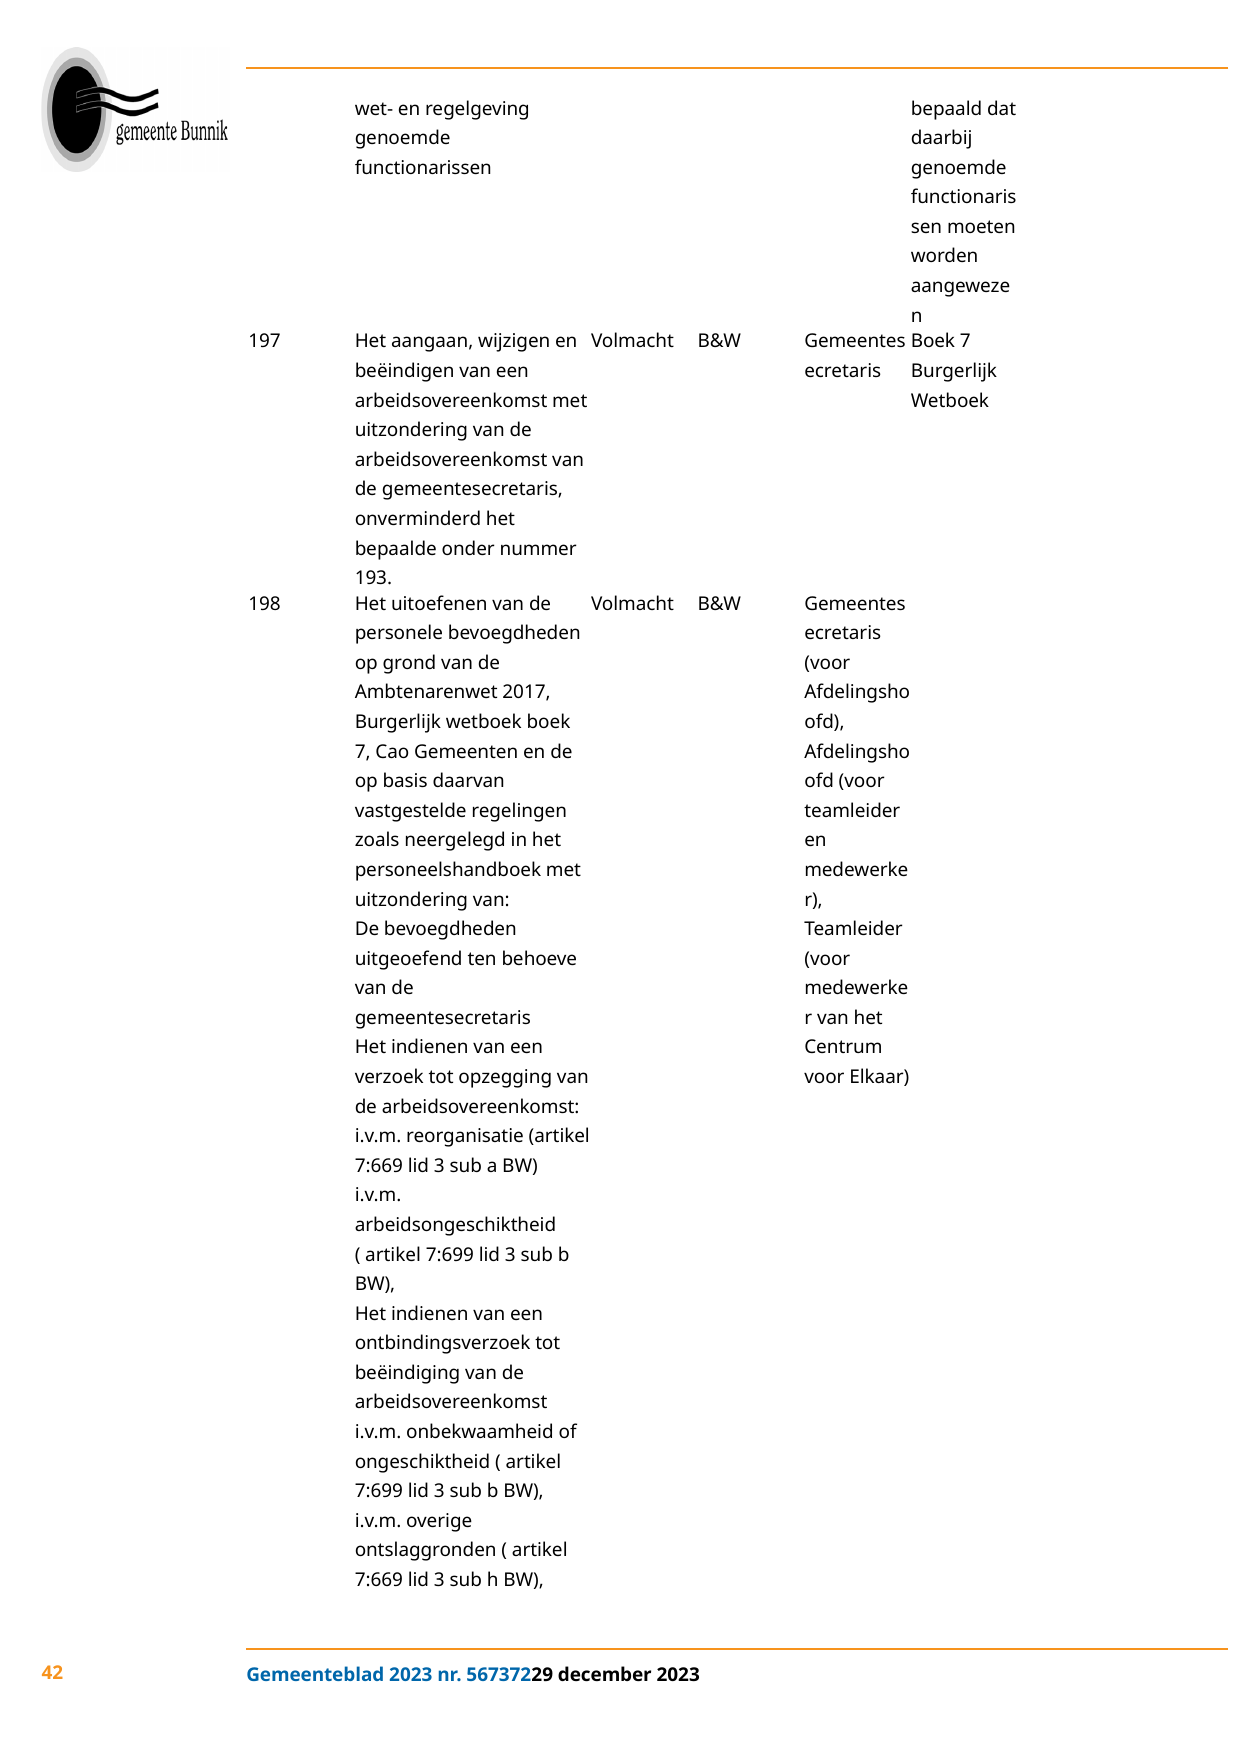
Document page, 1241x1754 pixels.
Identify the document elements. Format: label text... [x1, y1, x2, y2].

table_cell Volmacht [591, 328, 697, 590]
table_cell Gemeentesecretaris [804, 328, 911, 590]
table_cell [698, 95, 804, 328]
table_cell bepaald dat daarbij genoemde functionarissen moeten worden aangewezen [911, 95, 1017, 328]
table_cell [804, 95, 911, 328]
table_cell wet- en regelgeving genoemde functionarissen [355, 95, 591, 328]
table_cell Volmacht [591, 590, 697, 1592]
table_cell [911, 590, 1017, 1592]
picture [41, 47, 231, 172]
table_cell [591, 95, 697, 328]
table_cell [1017, 95, 1152, 328]
table_cell [1017, 328, 1152, 590]
table_cell [248, 95, 354, 328]
table_cell Het aangaan, wijzigen en beëindigen van een arbeidsovereenkomst met uitzondering van de arbeidsovereenkomst van de gemeentesecretaris, onverminderd het bepaalde onder nummer 193. [355, 328, 591, 590]
table_cell B&W [698, 590, 804, 1592]
table_cell Gemeentesecretaris (voor Afdelingshoofd), Afdelingshoofd (voor teamleider en medewerker), Teamleider (voor medewerker van het Centrum voor Elkaar) [804, 590, 911, 1592]
table_cell Boek 7 Burgerlijk Wetboek [911, 328, 1017, 590]
table_cell 198 [248, 590, 354, 1592]
table_cell 197 [248, 328, 354, 590]
table_cell B&W [698, 328, 804, 590]
table_cell Het uitoefenen van de personele bevoegdheden op grond van de Ambtenarenwet 2017, Burgerlijk wetboek boek 7, Cao Gemeenten en de op basis daarvan vastgestelde regelingen zoals neergelegd in het personeelshandboek met uitzondering van: De bevoegdheden uitgeoefend ten behoeve van de gemeentesecretaris Het indienen van een verzoek tot opzegging van de arbeidsovereenkomst: i.v.m. reorganisatie (artikel 7:669 lid 3 sub a BW) i.v.m. arbeidsongeschiktheid ( artikel 7:699 lid 3 sub b BW), Het indienen van een ontbindingsverzoek tot beëindiging van de arbeidsovereenkomst i.v.m. onbekwaamheid of ongeschiktheid ( artikel 7:699 lid 3 sub b BW), i.v.m. overige ontslaggronden ( artikel 7:669 lid 3 sub h BW), [355, 590, 591, 1592]
table_cell [1017, 590, 1152, 1592]
